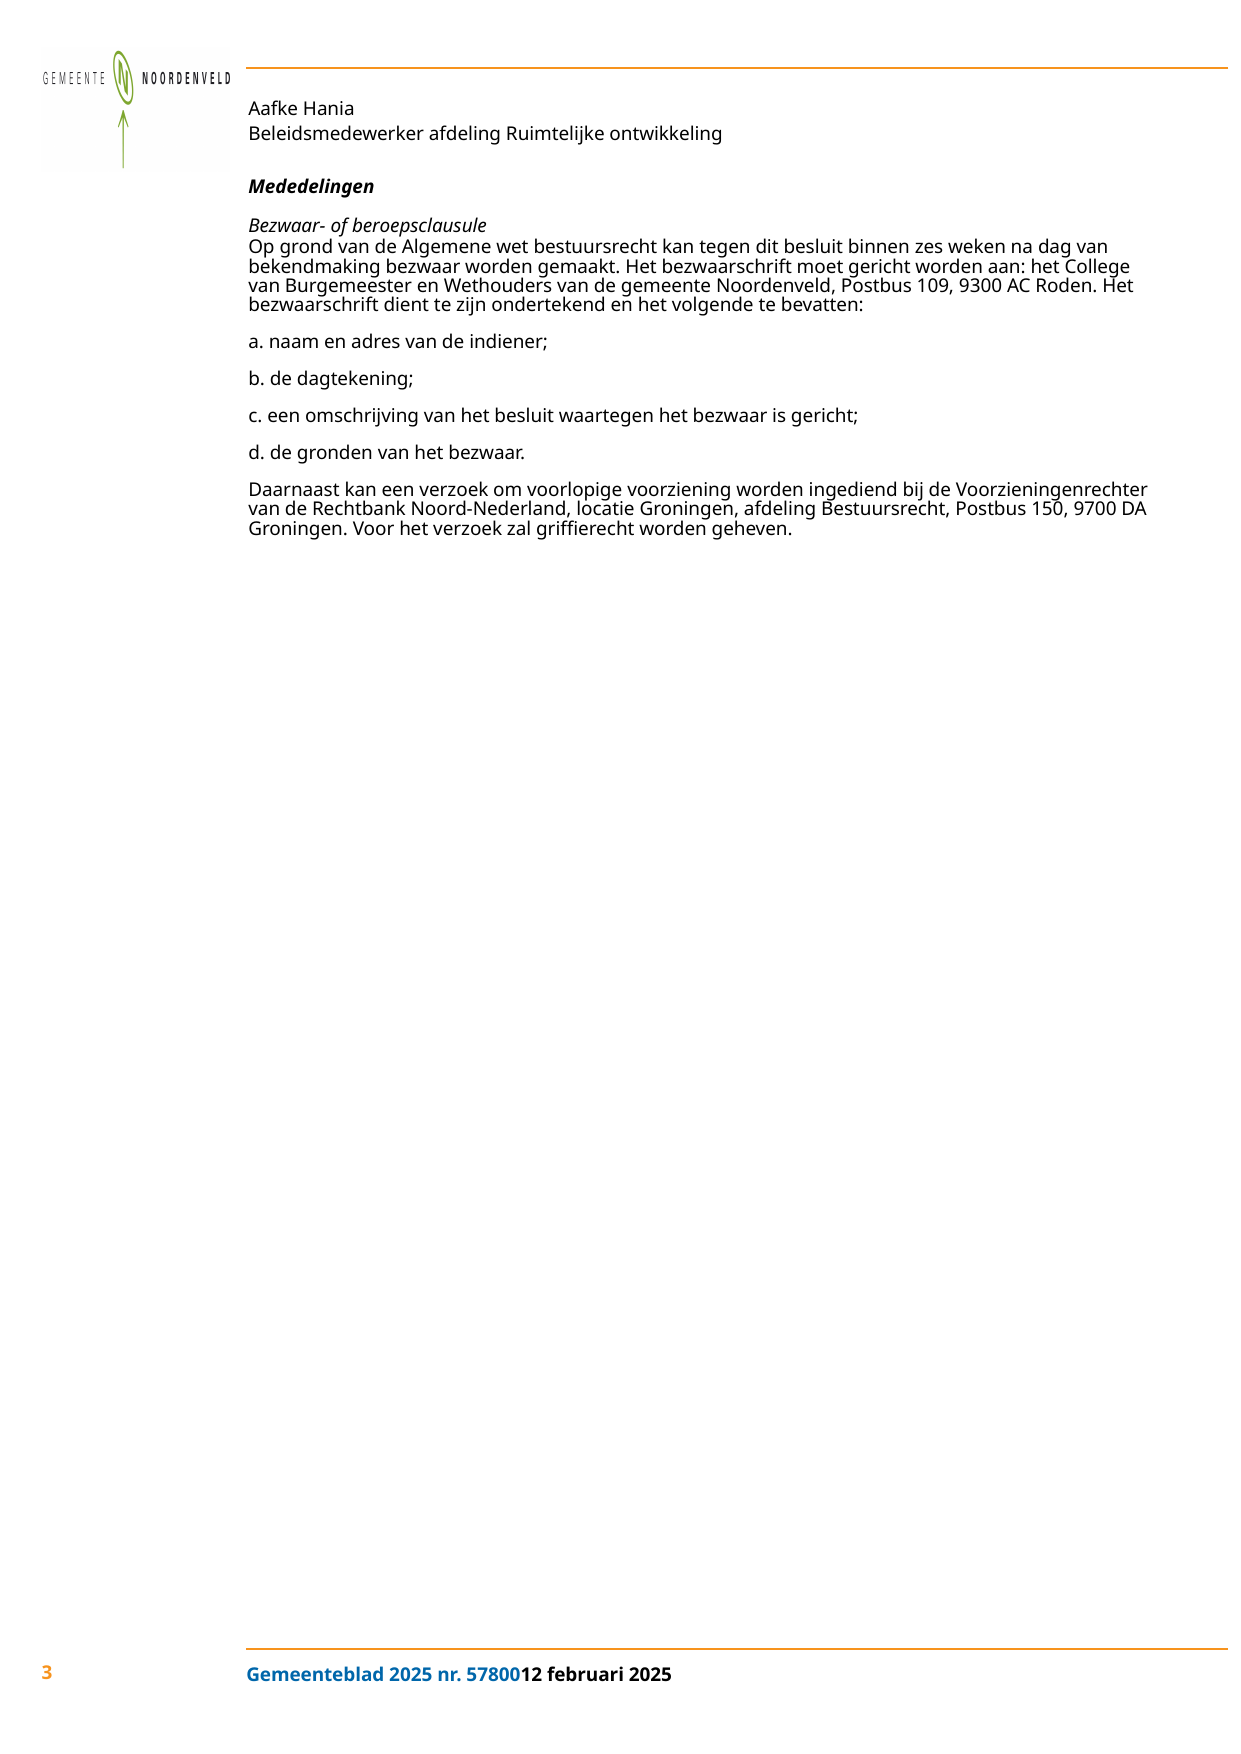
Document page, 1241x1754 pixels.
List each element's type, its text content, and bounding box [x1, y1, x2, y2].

text Aafke Hania [248, 95, 1152, 121]
picture [41, 47, 231, 172]
text a. naam en adres van de indiener; [248, 333, 1152, 352]
text b. de dagtekening; [248, 370, 1152, 389]
text c. een omschrijving van het besluit waartegen het bezwaar is gericht; [248, 407, 1152, 426]
text Op grond van de Algemene wet bestuursrecht kan tegen dit besluit binnen zes weken na dag van bekendmaking bezwaar worden gemaakt. Het bezwaarschrift moet gericht worden aan: het College van Burgemeester en Wethouders van de gemeente Noordenveld, Postbus 109, 9300 AC Roden. Het bezwaarschrift dient te zijn ondertekend en het volgende te bevatten: [248, 238, 1152, 316]
text Daarnaast kan een verzoek om voorlopige voorziening worden ingediend bij de Voorzieningenrechter van de Rechtbank Noord-Nederland, locatie Groningen, afdeling Bestuursrecht, Postbus 150, 9700 DA Groningen. Voor het verzoek zal griffierecht worden geheven. [248, 481, 1152, 539]
text d. de gronden van het bezwaar. [248, 444, 1152, 463]
text Beleidsmedewerker afdeling Ruimtelijke ontwikkeling [248, 121, 1152, 146]
text Mededelingen [248, 173, 1152, 199]
text Bezwaar- of beroepsclausule [248, 213, 1152, 238]
